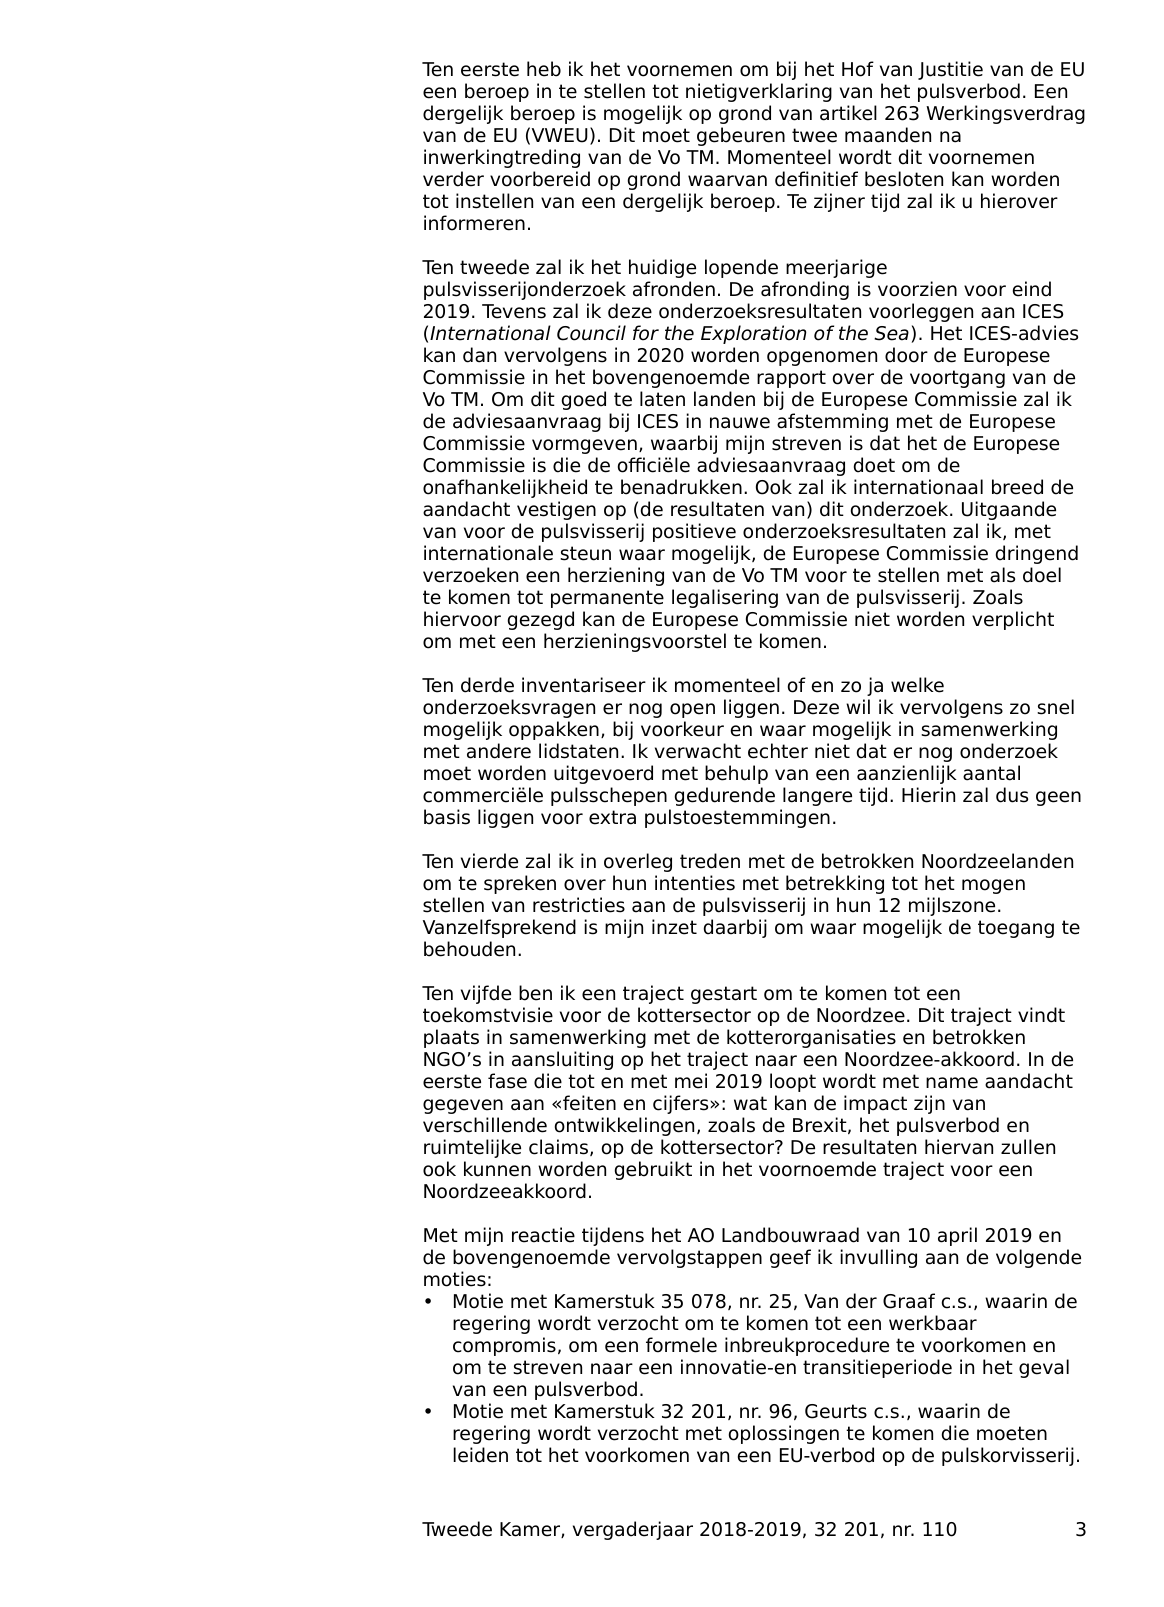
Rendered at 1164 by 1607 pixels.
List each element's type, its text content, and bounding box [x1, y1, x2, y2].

text Met mijn reactie tijdens het AO Landbouwraad van 10 april 2019 en de bovengenoemde vervolgstappen geef ik invulling aan de volgende moties: [422, 1225, 1087, 1291]
text Ten eerste heb ik het voornemen om bij het Hof van Justitie van de EU een beroep in te stellen tot nietigverklaring van het pulsverbod. Een dergelijk beroep is mogelijk op grond van artikel 263 Werkingsverdrag van de EU (VWEU). Dit moet gebeuren twee maanden na inwerkingtreding van de Vo TM. Momenteel wordt dit voornemen verder voorbereid op grond waarvan definitief besloten kan worden tot instellen van een dergelijk beroep. Te zijner tijd zal ik u hierover informeren. [422, 59, 1087, 235]
text • Motie met Kamerstuk 32 201, nr. 96, Geurts c.s., waarin de regering wordt verzocht met oplossingen te komen die moeten leiden tot het voorkomen van een EU-verbod op de pulskorvisserij. [422, 1401, 1087, 1467]
text Ten vijfde ben ik een traject gestart om te komen tot een toekomstvisie voor de kottersector op de Noordzee. Dit traject vindt plaats in samenwerking met de kotterorganisaties en betrokken NGO’s in aansluiting op het traject naar een Noordzee-akkoord. In de eerste fase die tot en met mei 2019 loopt wordt met name aandacht gegeven aan «feiten en cijfers»: wat kan de impact zijn van verschillende ontwikkelingen, zoals de Brexit, het pulsverbod en ruimtelijke claims, op de kottersector? De resultaten hiervan zullen ook kunnen worden gebruikt in het voornoemde traject voor een Noordzeeakkoord. [422, 983, 1087, 1203]
text Ten derde inventariseer ik momenteel of en zo ja welke onderzoeksvragen er nog open liggen. Deze wil ik vervolgens zo snel mogelijk oppakken, bij voorkeur en waar mogelijk in samenwerking met andere lidstaten. Ik verwacht echter niet dat er nog onderzoek moet worden uitgevoerd met behulp van een aanzienlijk aantal commerciële pulsschepen gedurende langere tijd. Hierin zal dus geen basis liggen voor extra pulstoestemmingen. [422, 675, 1087, 829]
text • Motie met Kamerstuk 35 078, nr. 25, Van der Graaf c.s., waarin de regering wordt verzocht om te komen tot een werkbaar compromis, om een formele inbreukprocedure te voorkomen en om te streven naar een innovatie-en transitieperiode in het geval van een pulsverbod. [422, 1291, 1087, 1401]
text Ten vierde zal ik in overleg treden met de betrokken Noordzeelanden om te spreken over hun intenties met betrekking tot het mogen stellen van restricties aan de pulsvisserij in hun 12 mijlszone. Vanzelfsprekend is mijn inzet daarbij om waar mogelijk de toegang te behouden. [422, 851, 1087, 961]
text Ten tweede zal ik het huidige lopende meerjarige pulsvisserijonderzoek afronden. De afronding is voorzien voor eind 2019. Tevens zal ik deze onderzoeksresultaten voorleggen aan ICES (International Council for the Exploration of the Sea). Het ICES-advies kan dan vervolgens in 2020 worden opgenomen door de Europese Commissie in het bovengenoemde rapport over de voortgang van de Vo TM. Om dit goed te laten landen bij de Europese Commissie zal ik de adviesaanvraag bij ICES in nauwe afstemming met de Europese Commissie vormgeven, waarbij mijn streven is dat het de Europese Commissie is die de officiële adviesaanvraag doet om de onafhankelijkheid te benadrukken. Ook zal ik internationaal breed de aandacht vestigen op (de resultaten van) dit onderzoek. Uitgaande van voor de pulsvisserij positieve onderzoeksresultaten zal ik, met internationale steun waar mogelijk, de Europese Commissie dringend verzoeken een herziening van de Vo TM voor te stellen met als doel te komen tot permanente legalisering van de pulsvisserij. Zoals hiervoor gezegd kan de Europese Commissie niet worden verplicht om met een herzieningsvoorstel te komen. [422, 257, 1087, 653]
